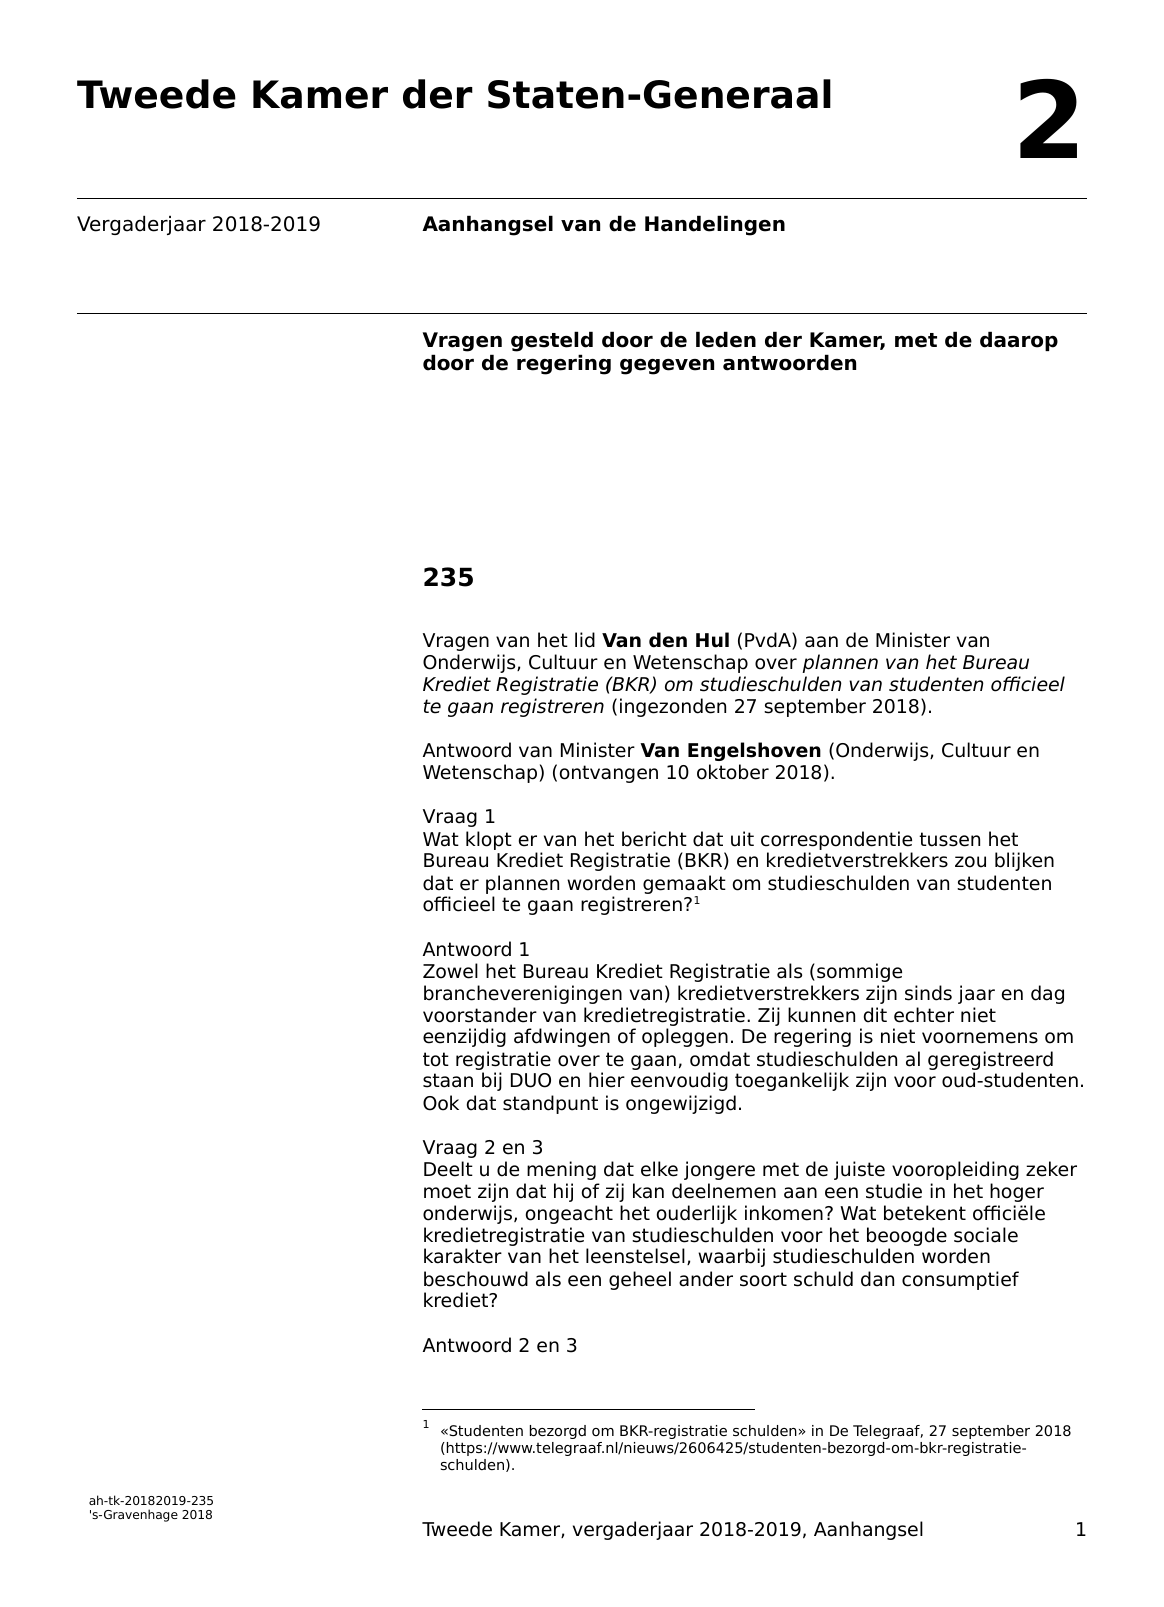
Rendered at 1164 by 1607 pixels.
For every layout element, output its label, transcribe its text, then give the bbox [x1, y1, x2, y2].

table_cell Vragen gesteld door de leden der Kamer, met de daarop door de regering gegeven antwoorden [422, 314, 1087, 375]
text «Studenten bezorgd om BKR-registratie schulden» in De Telegraaf, 27 september 2018 (https://www.telegraaf.nl/nieuws/2606425/studenten-bezorgd-om-bkr-registratie-schulden). [422, 1418, 1087, 1474]
text Antwoord 1 [422, 938, 1087, 961]
table_cell Vergaderjaar 2018-2019 [77, 199, 422, 313]
text ah-tk-20182019-235 [88, 1494, 323, 1508]
text Vragen van het lid Van den Hul (PvdA) aan de Minister van Onderwijs, Cultuur en Wetenschap over plannen van het Bureau Krediet Registratie (BKR) om studieschulden van studenten officieel te gaan registreren (ingezonden 27 september 2018). [422, 630, 1087, 718]
text Wat klopt er van het bericht dat uit correspondentie tussen het Bureau Krediet Registratie (BKR) en kredietverstrekkers zou blijken dat er plannen worden gemaakt om studieschulden van studenten officieel te gaan registreren? [422, 828, 1087, 916]
table_header 2 [886, 59, 1087, 198]
text Zowel het Bureau Krediet Registratie als (sommige brancheverenigingen van) kredietverstrekkers zijn sinds jaar en dag voorstander van kredietregistratie. Zij kunnen dit echter niet eenzijdig afdwingen of opleggen. De regering is niet voornemens om tot registratie over te gaan, omdat studieschulden al geregistreerd staan bij DUO en hier eenvoudig toegankelijk zijn voor oud-studenten. Ook dat standpunt is ongewijzigd. [422, 961, 1087, 1114]
text Deelt u de mening dat elke jongere met de juiste vooropleiding zeker moet zijn dat hij of zij kan deelnemen aan een studie in het hoger onderwijs, ongeacht het ouderlijk inkomen? Wat betekent officiële kredietregistratie van studieschulden voor het beoogde sociale karakter van het leenstelsel, waarbij studieschulden worden beschouwd als een geheel ander soort schuld dan consumptief krediet? [422, 1158, 1087, 1312]
text Antwoord 2 en 3 [422, 1334, 1087, 1357]
text 235 [422, 563, 1087, 592]
text Vraag 1 [422, 806, 1087, 828]
text Antwoord van Minister Van Engelshoven (Onderwijs, Cultuur en Wetenschap) (ontvangen 10 oktober 2018). [422, 740, 1087, 784]
table_header Tweede Kamer der Staten-Generaal [77, 59, 886, 198]
text Vraag 2 en 3 [422, 1137, 1087, 1158]
table_cell [77, 314, 422, 375]
table_cell Aanhangsel van de Handelingen [422, 199, 1087, 313]
text 's-Gravenhage 2018 [88, 1508, 323, 1522]
